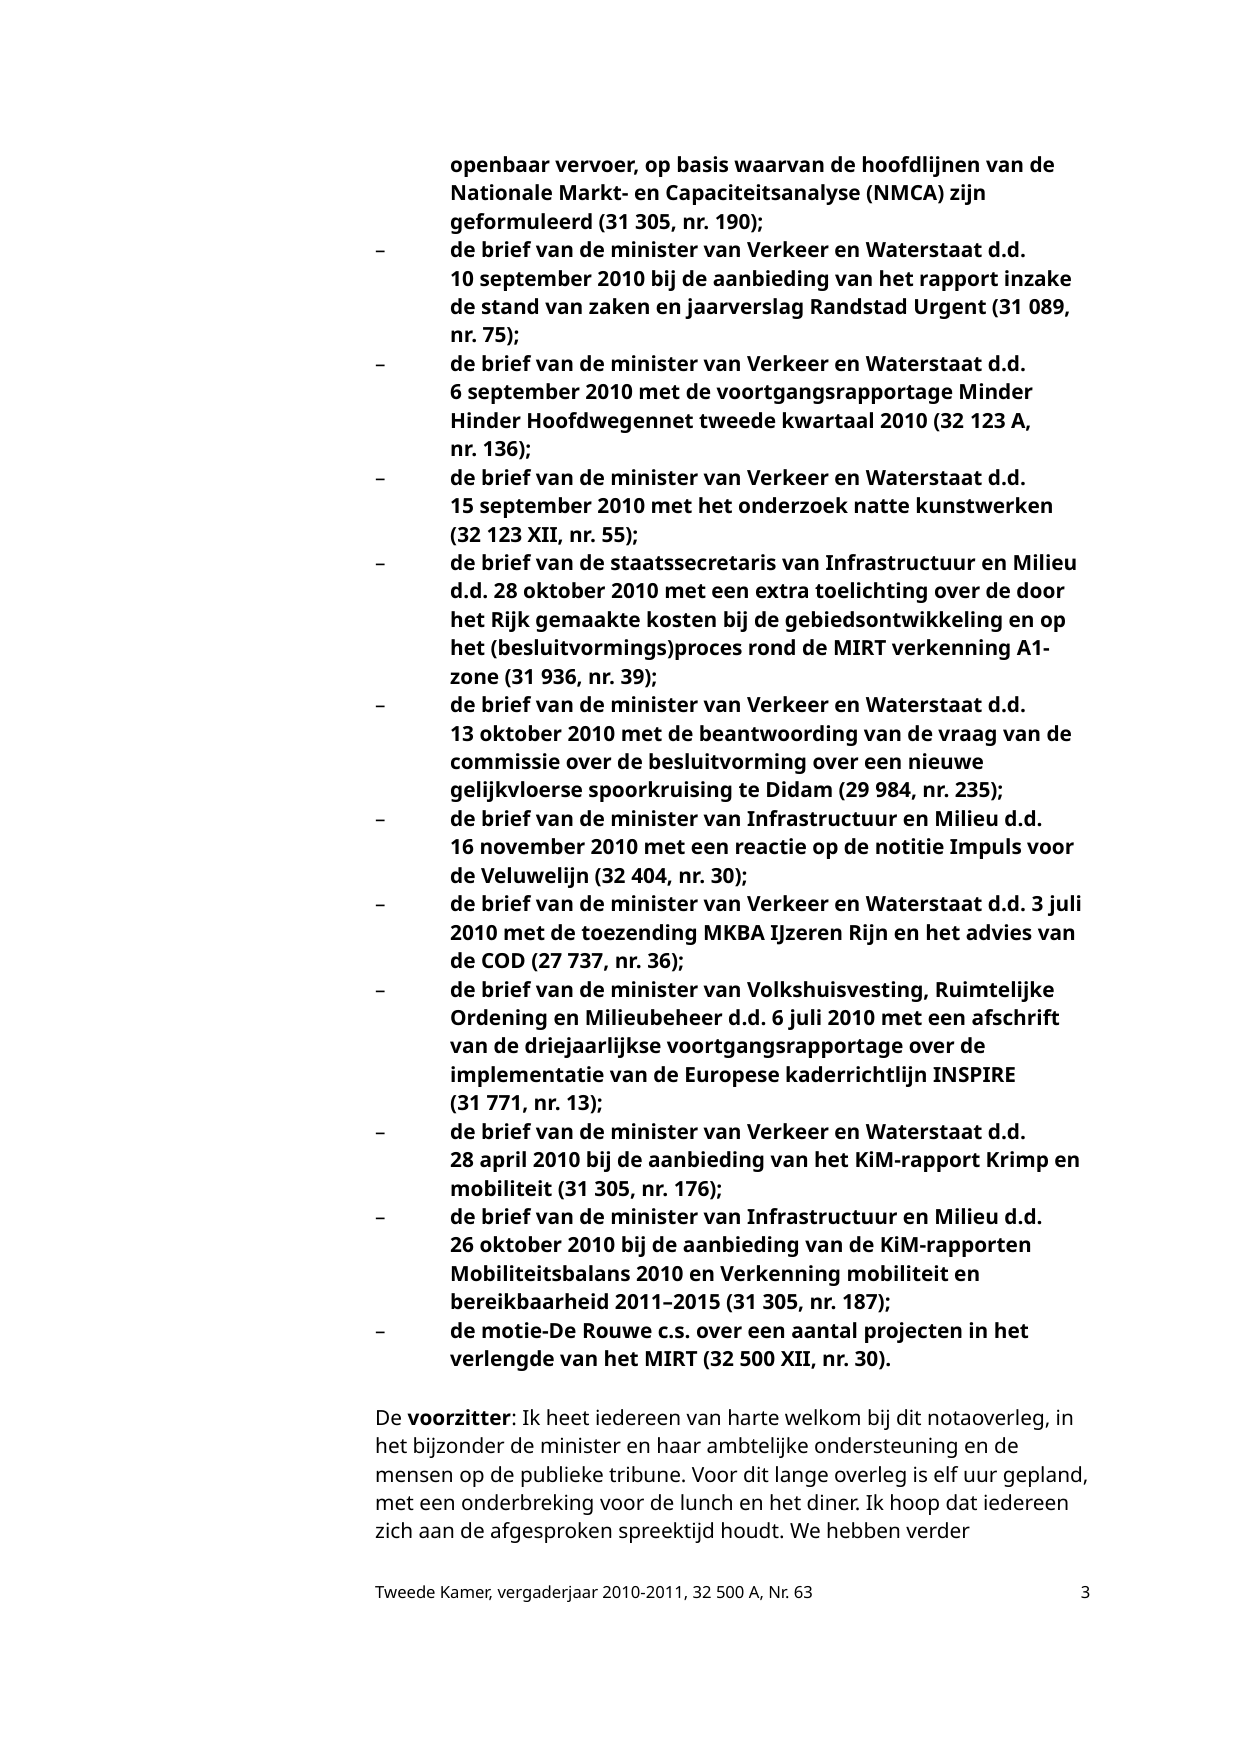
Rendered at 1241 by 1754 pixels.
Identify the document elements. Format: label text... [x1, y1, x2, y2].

list de brief van de minister van Verkeer en Waterstaat d.d. 28 april 2010 bij de aanbieding van het KiM-rapport Krimp en mobiliteit (31 305, nr. 176); [375, 1117, 1090, 1202]
list de brief van de minister van Verkeer en Waterstaat d.d. 10 september 2010 bij de aanbieding van het rapport inzake de stand van zaken en jaarverslag Randstad Urgent (31 089, nr. 75); [375, 235, 1090, 349]
list de brief van de minister van Infrastructuur en Milieu d.d. 16 november 2010 met een reactie op de notitie Impuls voor de Veluwelijn (32 404, nr. 30); [375, 804, 1090, 889]
list de motie-De Rouwe c.s. over een aantal projecten in het verlengde van het MIRT (32 500 XII, nr. 30). [375, 1316, 1090, 1373]
list de brief van de staatssecretaris van Infrastructuur en Milieu d.d. 28 oktober 2010 met een extra toelichting over de door het Rijk gemaakte kosten bij de gebiedsontwikkeling en op het (besluitvormings)proces rond de MIRT verkenning A1-zone (31 936, nr. 39); [375, 548, 1090, 690]
list openbaar vervoer, op basis waarvan de hoofdlijnen van de Nationale Markt- en Capaciteitsanalyse (NMCA) zijn geformuleerd (31 305, nr. 190); [375, 150, 1090, 235]
list de brief van de minister van Verkeer en Waterstaat d.d. 3 juli 2010 met de toezending MKBA IJzeren Rijn en het advies van de COD (27 737, nr. 36); [375, 889, 1090, 975]
list de brief van de minister van Infrastructuur en Milieu d.d. 26 oktober 2010 bij de aanbieding van de KiM-rapporten Mobiliteitsbalans 2010 en Verkenning mobiliteit en bereikbaarheid 2011–2015 (31 305, nr. 187); [375, 1202, 1090, 1316]
list de brief van de minister van Verkeer en Waterstaat d.d. 15 september 2010 met het onderzoek natte kunstwerken (32 123 XII, nr. 55); [375, 463, 1090, 548]
text De voorzitter: Ik heet iedereen van harte welkom bij dit notaoverleg, in het bijzonder de minister en haar ambtelijke ondersteuning en de mensen op de publieke tribune. Voor dit lange overleg is elf uur gepland, met een onderbreking voor de lunch en het diner. Ik hoop dat iedereen zich aan de afgesproken spreektijd houdt. We hebben verder [375, 1403, 1090, 1545]
list de brief van de minister van Verkeer en Waterstaat d.d. 13 oktober 2010 met de beantwoording van de vraag van de commissie over de besluitvorming over een nieuwe gelijkvloerse spoorkruising te Didam (29 984, nr. 235); [375, 690, 1090, 804]
list de brief van de minister van Volkshuisvesting, Ruimtelijke Ordening en Milieubeheer d.d. 6 juli 2010 met een afschrift van de driejaarlijkse voortgangsrapportage over de implementatie van de Europese kaderrichtlijn INSPIRE (31 771, nr. 13); [375, 975, 1090, 1117]
list de brief van de minister van Verkeer en Waterstaat d.d. 6 september 2010 met de voortgangsrapportage Minder Hinder Hoofdwegennet tweede kwartaal 2010 (32 123 A, nr. 136); [375, 349, 1090, 463]
